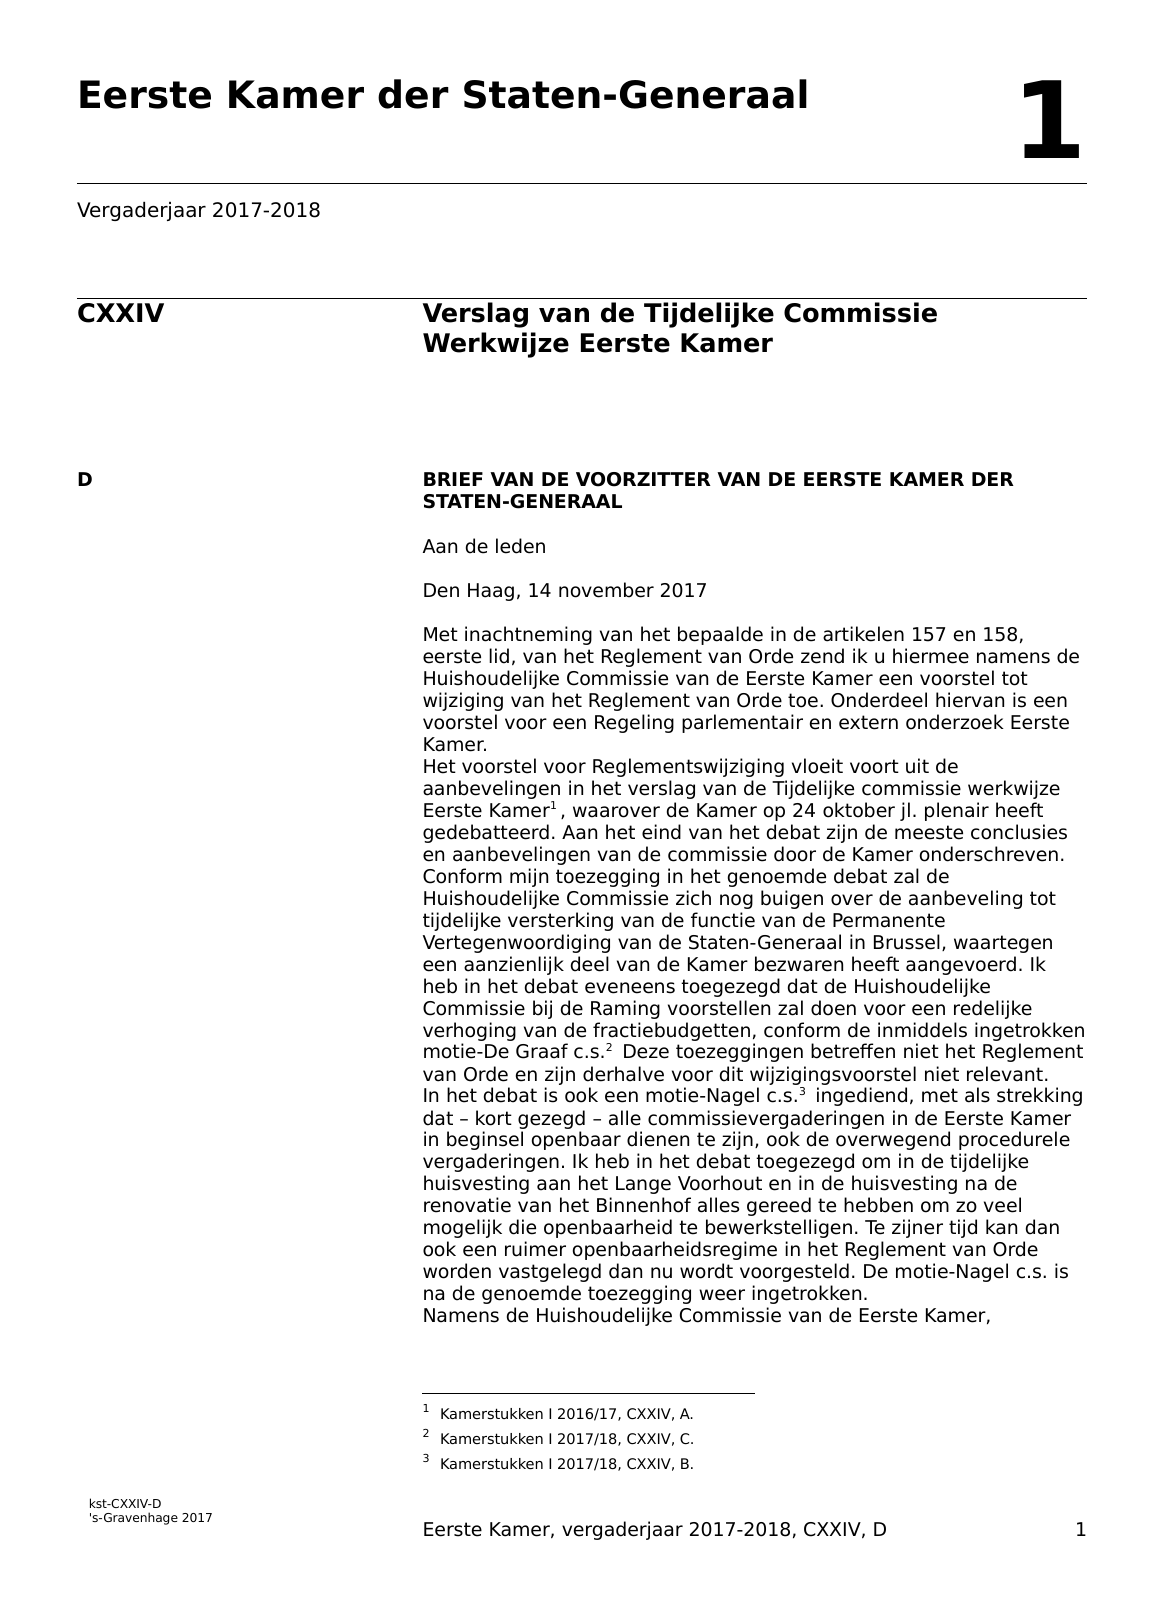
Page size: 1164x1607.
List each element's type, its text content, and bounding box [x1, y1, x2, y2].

text Den Haag, 14 november 2017 [422, 580, 1087, 602]
text Aan de leden [422, 536, 1087, 557]
text Kamerstukken I 2017/18, CXXIV, B. [422, 1452, 1087, 1474]
text Namens de Huishoudelijke Commissie van de Eerste Kamer, [422, 1305, 1087, 1327]
text kst-CXXIV-D [88, 1497, 323, 1511]
table_cell Vergaderjaar 2017-2018 [77, 184, 1087, 298]
text Conform mijn toezegging in het genoemde debat zal de Huishoudelijke Commissie zich nog buigen over de aanbeveling tot tijdelijke versterking van de functie van de Permanente Vertegenwoordiging van de Staten-Generaal in Brussel, waartegen een aanzienlijk deel van de Kamer bezwaren heeft aangevoerd. Ik heb in het debat eveneens toegezegd dat de Huishoudelijke Commissie bij de Raming voorstellen zal doen voor een redelijke verhoging van de fractiebudgetten, conform de inmiddels ingetrokken motie-De Graaf c.s. Deze toezeggingen betreffen niet het Reglement van Orde en zijn derhalve voor dit wijzigingsvoorstel niet relevant. [422, 866, 1087, 1085]
text Met inachtneming van het bepaalde in de artikelen 157 en 158, eerste lid, van het Reglement van Orde zend ik u hiermee namens de Huishoudelijke Commissie van de Eerste Kamer een voorstel tot wijziging van het Reglement van Orde toe. Onderdeel hiervan is een voorstel voor een Regeling parlementair en extern onderzoek Eerste Kamer. [422, 624, 1087, 756]
text In het debat is ook een motie-Nagel c.s. ingediend, met als strekking dat – kort gezegd – alle commissievergaderingen in de Eerste Kamer in beginsel openbaar dienen te zijn, ook de overwegend procedurele vergaderingen. Ik heb in het debat toegezegd om in de tijdelijke huisvesting aan het Lange Voorhout en in de huisvesting na de renovatie van het Binnenhof alles gereed te hebben om zo veel mogelijk die openbaarheid te bewerkstelligen. Te zijner tijd kan dan ook een ruimer openbaarheidsregime in het Reglement van Orde worden vastgelegd dan nu wordt voorgesteld. De motie-Nagel c.s. is na de genoemde toezegging weer ingetrokken. [422, 1085, 1087, 1305]
table_header Eerste Kamer der Staten-Generaal [77, 59, 886, 183]
subtitle D BRIEF VAN DE VOORZITTER VAN DE EERSTE KAMER DER STATEN-GENERAAL [77, 469, 1087, 513]
subtitle CXXIV Verslag van de Tijdelijke Commissie Werkwijze Eerste Kamer [77, 299, 1087, 358]
text Het voorstel voor Reglementswijziging vloeit voort uit de aanbevelingen in het verslag van de Tijdelijke commissie werkwijze Eerste Kamer, waarover de Kamer op 24 oktober jl. plenair heeft gedebatteerd. Aan het eind van het debat zijn de meeste conclusies en aanbevelingen van de commissie door de Kamer onderschreven. [422, 756, 1087, 866]
table_header 1 [886, 59, 1087, 183]
text Kamerstukken I 2016/17, CXXIV, A. [422, 1402, 1087, 1424]
text 's-Gravenhage 2017 [88, 1511, 323, 1525]
text Kamerstukken I 2017/18, CXXIV, C. [422, 1427, 1087, 1449]
